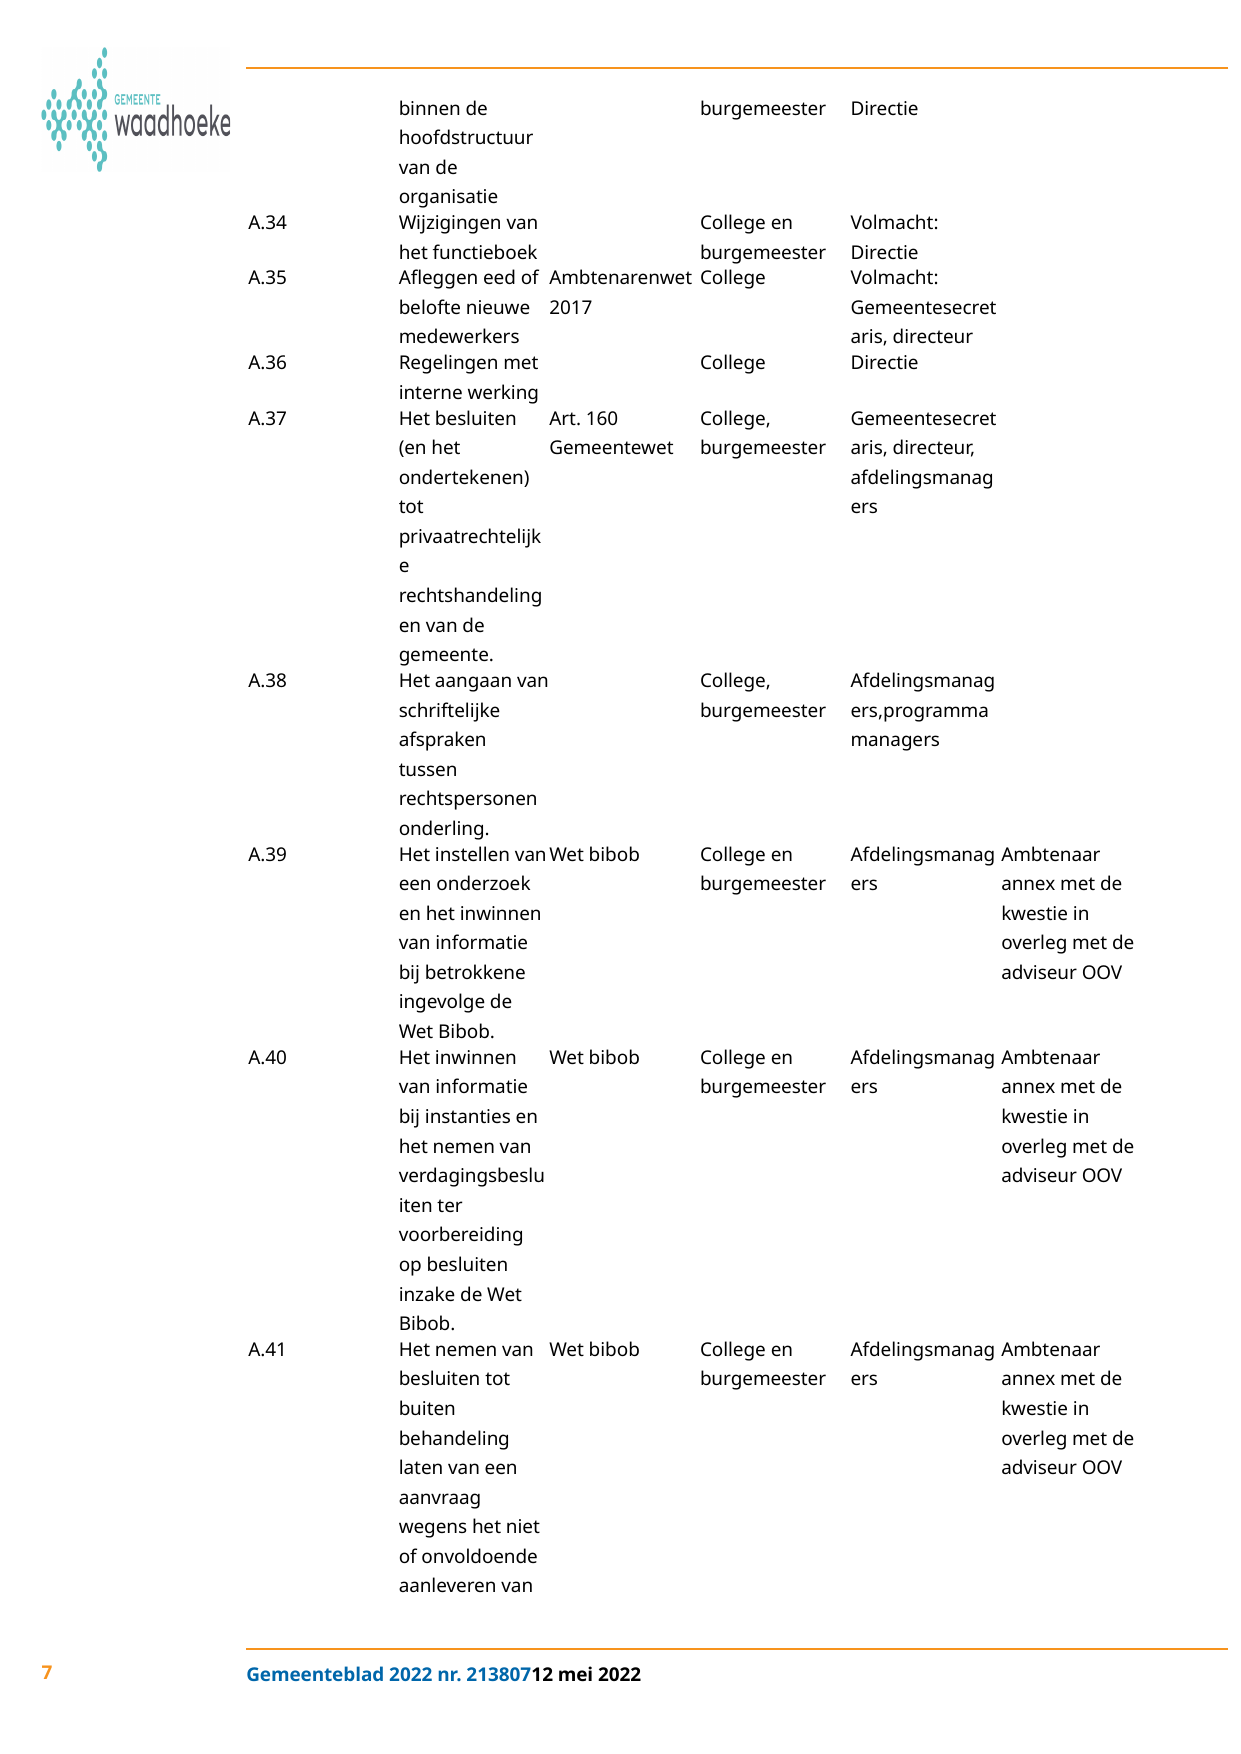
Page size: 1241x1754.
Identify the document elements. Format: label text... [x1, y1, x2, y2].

table_cell College [700, 265, 850, 349]
table_cell [549, 667, 700, 841]
table_cell A.34 [248, 209, 398, 264]
table_cell [1001, 350, 1152, 405]
table_cell Het instellen van een onderzoek en het inwinnen van informatie bij betrokkene ingevolge de Wet Bibob. [399, 841, 549, 1044]
table_cell Afleggen eed of belofte nieuwe medewerkers [399, 265, 549, 349]
table_cell Afdelingsmanagers [850, 841, 1001, 1044]
table_cell A.35 [248, 265, 398, 349]
table_cell Wijzigingen van het functieboek [399, 209, 549, 264]
table_cell Art. 160 Gemeentewet [549, 405, 700, 667]
table_cell College en burgemeester [700, 841, 850, 1044]
table_cell A.36 [248, 350, 398, 405]
table_cell [248, 95, 398, 209]
table_cell College en burgemeester [700, 209, 850, 264]
table_cell Afdelingsmanagers,programmamanagers [850, 667, 1001, 841]
table_cell [1001, 265, 1152, 349]
table_cell [1001, 405, 1152, 667]
table_cell Afdelingsmanagers [850, 1336, 1001, 1598]
table_cell [1001, 95, 1152, 209]
table_cell binnen de hoofdstructuur van de organisatie [399, 95, 549, 209]
table_cell Wet bibob [549, 1044, 700, 1336]
table_cell Het inwinnen van informatie bij instanties en het nemen van verdagingsbesluiten ter voorbereiding op besluiten inzake de Wet Bibob. [399, 1044, 549, 1336]
table_cell A.37 [248, 405, 398, 667]
table_cell College, burgemeester [700, 667, 850, 841]
table_cell [549, 209, 700, 264]
table_cell [549, 350, 700, 405]
table_cell Het aangaan van schriftelijke afspraken tussen rechtspersonen onderling. [399, 667, 549, 841]
table_cell A.41 [248, 1336, 398, 1598]
table_cell Afdelingsmanagers [850, 1044, 1001, 1336]
table_cell A.38 [248, 667, 398, 841]
table_cell Volmacht: Directie [850, 209, 1001, 264]
table_cell Ambtenarenwet 2017 [549, 265, 700, 349]
table_cell College en burgemeester [700, 1044, 850, 1336]
table_cell Volmacht: Gemeentesecretaris, directeur [850, 265, 1001, 349]
table_cell [1001, 209, 1152, 264]
table_cell Gemeentesecretaris, directeur, afdelingsmanagers [850, 405, 1001, 667]
table_cell Ambtenaar annex met de kwestie in overleg met de adviseur OOV [1001, 841, 1152, 1044]
table_cell Het nemen van besluiten tot buiten behandeling laten van een aanvraag wegens het niet of onvoldoende aanleveren van [399, 1336, 549, 1598]
table_cell [1001, 667, 1152, 841]
table_cell burgemeester [700, 95, 850, 209]
table_cell Wet bibob [549, 1336, 700, 1598]
table_cell A.39 [248, 841, 398, 1044]
table_cell Het besluiten (en het ondertekenen) tot privaatrechtelijke rechtshandelingen van de gemeente. [399, 405, 549, 667]
table_cell [549, 95, 700, 209]
table_cell College en burgemeester [700, 1336, 850, 1598]
table_cell College, burgemeester [700, 405, 850, 667]
table_cell Directie [850, 350, 1001, 405]
picture [41, 47, 231, 172]
table_cell A.40 [248, 1044, 398, 1336]
table_cell Wet bibob [549, 841, 700, 1044]
table_cell Ambtenaar annex met de kwestie in overleg met de adviseur OOV [1001, 1336, 1152, 1598]
table_cell Regelingen met interne werking [399, 350, 549, 405]
table_cell Directie [850, 95, 1001, 209]
table_cell College [700, 350, 850, 405]
table_cell Ambtenaar annex met de kwestie in overleg met de adviseur OOV [1001, 1044, 1152, 1336]
